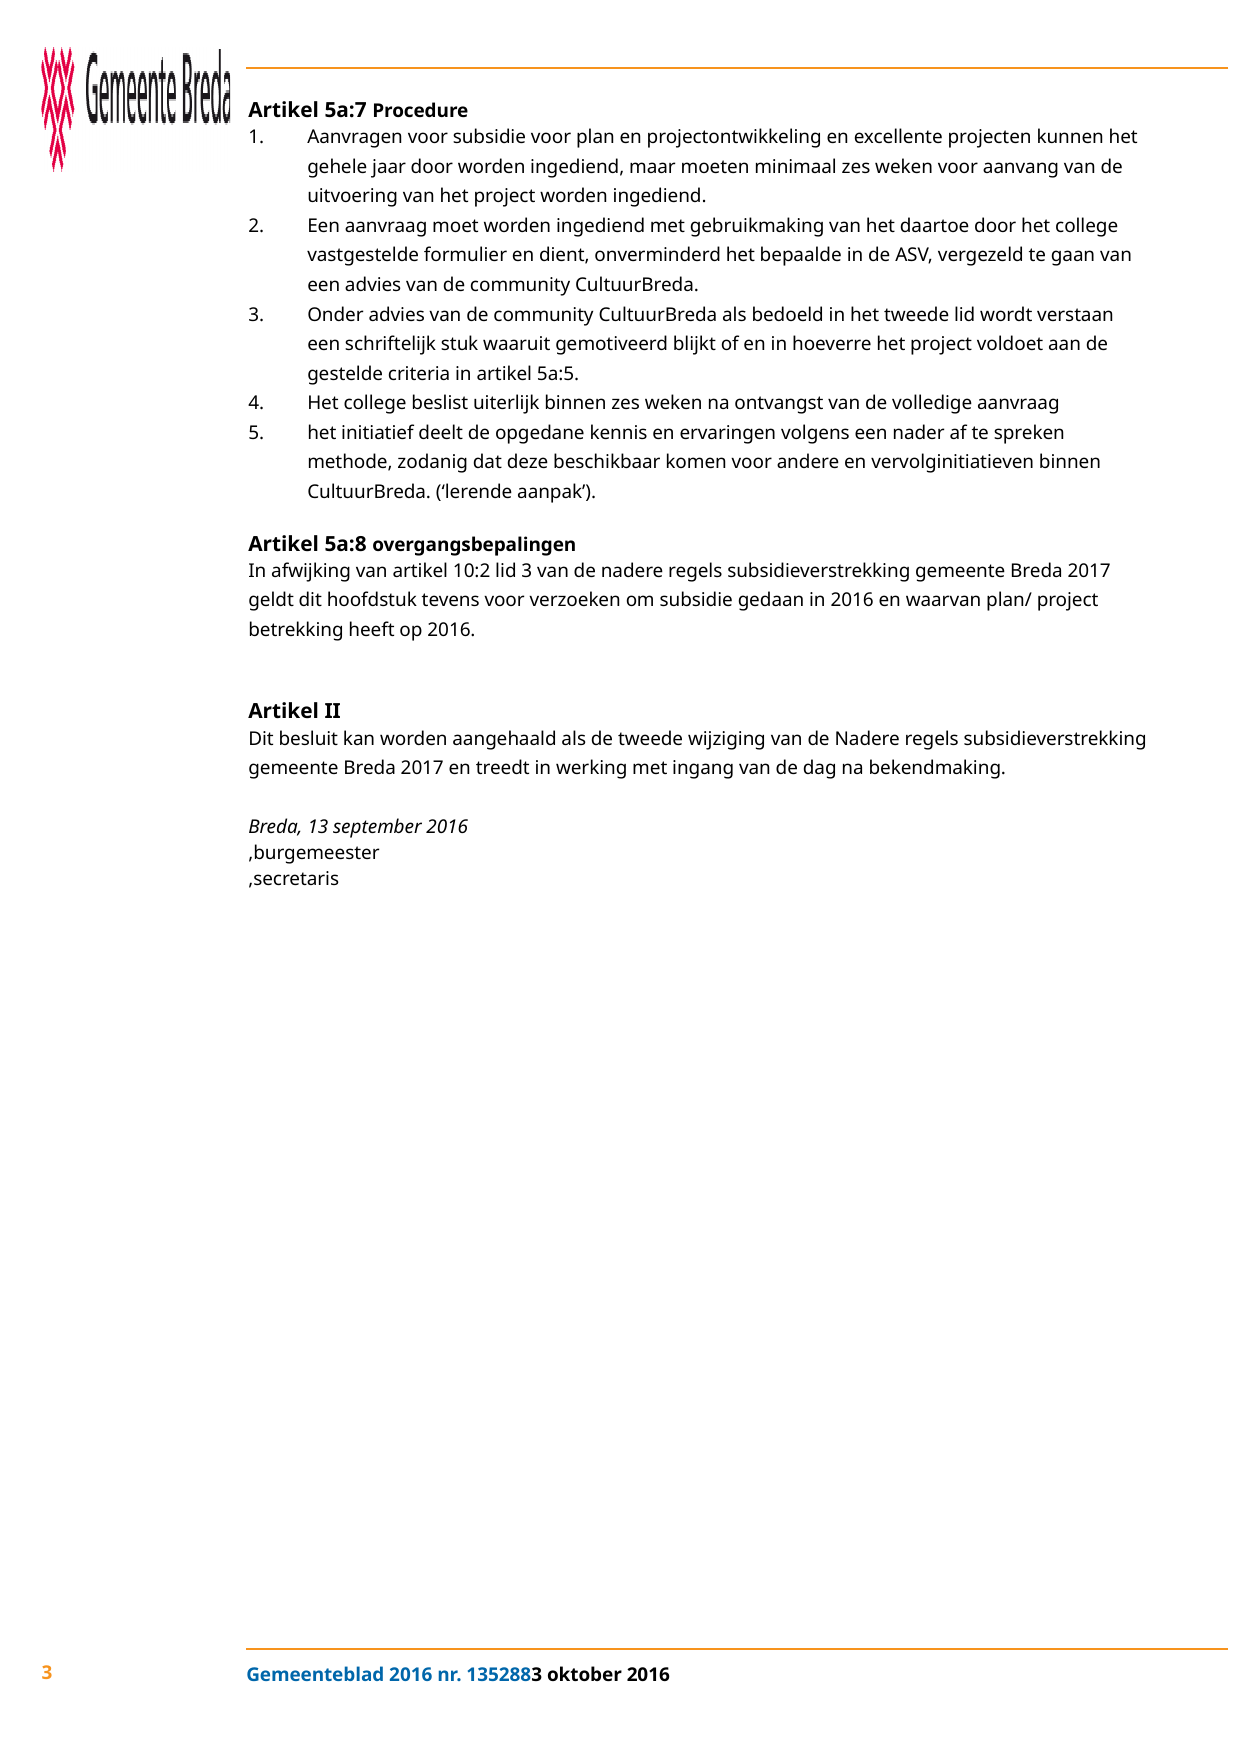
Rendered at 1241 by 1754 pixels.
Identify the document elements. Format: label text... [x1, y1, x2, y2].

picture [41, 47, 231, 172]
text Artikel II [248, 696, 1152, 725]
list Een aanvraag moet worden ingediend met gebruikmaking van het daartoe door het college vastgestelde formulier en dient, onverminderd het bepaalde in de ASV, vergezeld te gaan van een advies van de community CultuurBreda. [248, 212, 1152, 297]
text Artikel 5a:8 overgangsbepalingen [248, 529, 1152, 557]
text Dit besluit kan worden aangehaald als de tweede wijziging van de Nadere regels subsidieverstrekking gemeente Breda 2017 en treedt in werking met ingang van de dag na bekendmaking. [248, 725, 1152, 780]
list Het college beslist uiterlijk binnen zes weken na ontvangst van de volledige aanvraag [248, 389, 1152, 415]
text ,burgemeester [248, 839, 1152, 865]
list Onder advies van de community CultuurBreda als bedoeld in het tweede lid wordt verstaan een schriftelijk stuk waaruit gemotiveerd blijkt of en in hoeverre het project voldoet aan de gestelde criteria in artikel 5a:5. [248, 301, 1152, 386]
text In afwijking van artikel 10:2 lid 3 van de nadere regels subsidieverstrekking gemeente Breda 2017 geldt dit hoofdstuk tevens voor verzoeken om subsidie gedaan in 2016 en waarvan plan/ project betrekking heeft op 2016. [248, 557, 1152, 642]
list het initiatief deelt de opgedane kennis en ervaringen volgens een nader af te spreken methode, zodanig dat deze beschikbaar komen voor andere en vervolginitiatieven binnen CultuurBreda. (‘lerende aanpak’). [248, 419, 1152, 504]
text Breda, 13 september 2016 [248, 813, 1152, 839]
text Artikel 5a:7 Procedure [248, 95, 1152, 123]
text ,secretaris [248, 865, 1152, 891]
list Aanvragen voor subsidie voor plan en projectontwikkeling en excellente projecten kunnen het gehele jaar door worden ingediend, maar moeten minimaal zes weken voor aanvang van de uitvoering van het project worden ingediend. [248, 123, 1152, 208]
